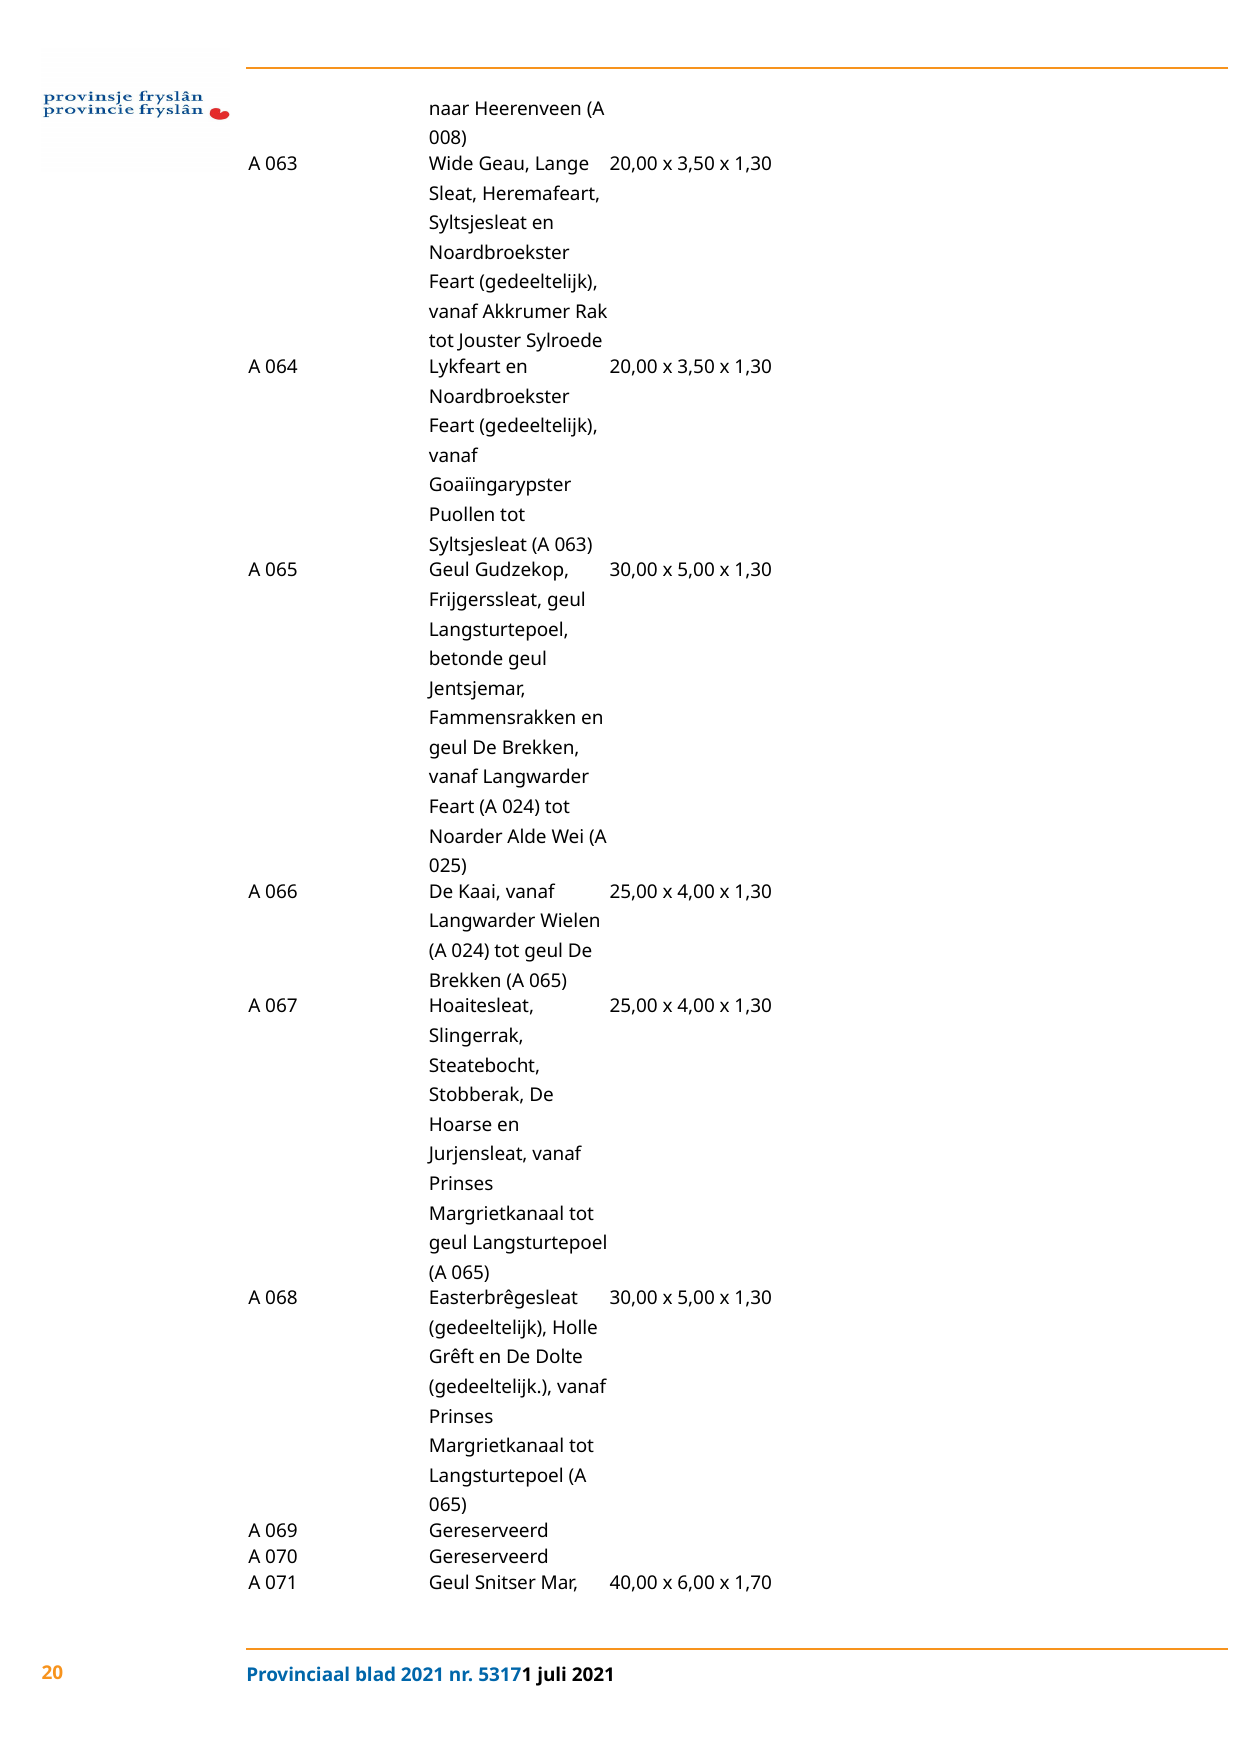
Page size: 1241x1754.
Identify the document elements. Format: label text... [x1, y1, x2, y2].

table_cell [609, 1543, 790, 1569]
table_cell Wide Geau, Lange Sleat, Heremafeart, Syltsjesleat en Noardbroekster Feart (gedeeltelijk), vanaf Akkrumer Rak tot Jouster Sylroede [429, 150, 609, 353]
table_cell A 068 [248, 1285, 429, 1517]
table_cell [971, 878, 1152, 993]
table_cell [790, 1518, 971, 1543]
table_cell 30,00 x 5,00 x 1,30 [609, 1285, 790, 1517]
table_cell A 066 [248, 878, 429, 993]
table_cell A 070 [248, 1543, 429, 1569]
table_cell [971, 1543, 1152, 1569]
table_cell 20,00 x 3,50 x 1,30 [609, 150, 790, 353]
table_cell 25,00 x 4,00 x 1,30 [609, 993, 790, 1284]
picture [41, 47, 231, 172]
table_cell A 065 [248, 557, 429, 878]
table_cell A 071 [248, 1569, 429, 1594]
table_cell [971, 1518, 1152, 1543]
table_cell [790, 1569, 971, 1594]
table_cell A 067 [248, 993, 429, 1284]
table_cell A 063 [248, 150, 429, 353]
table_cell [790, 150, 971, 353]
table_cell 40,00 x 6,00 x 1,70 [609, 1569, 790, 1594]
table_cell [971, 95, 1152, 150]
table_cell Gereserveerd [429, 1518, 609, 1543]
table_cell [971, 1569, 1152, 1594]
table_cell De Kaai, vanaf Langwarder Wielen (A 024) tot geul De Brekken (A 065) [429, 878, 609, 993]
table_cell [790, 993, 971, 1284]
table_cell [971, 557, 1152, 878]
table_cell naar Heerenveen (A 008) [429, 95, 609, 150]
table_cell 30,00 x 5,00 x 1,30 [609, 557, 790, 878]
table_cell [971, 993, 1152, 1284]
table_cell [790, 1285, 971, 1517]
table_cell Geul Snitser Mar, [429, 1569, 609, 1594]
table_cell [790, 95, 971, 150]
table_cell [609, 1518, 790, 1543]
table_cell 20,00 x 3,50 x 1,30 [609, 353, 790, 557]
table_cell [790, 557, 971, 878]
table_cell Easterbrêgesleat (gedeeltelijk), Holle Grêft en De Dolte (gedeeltelijk.), vanaf Prinses Margrietkanaal tot Langsturtepoel (A 065) [429, 1285, 609, 1517]
table_cell Lykfeart en Noardbroekster Feart (gedeeltelijk), vanaf Goaiïngarypster Puollen tot Syltsjesleat (A 063) [429, 353, 609, 557]
table_cell [790, 878, 971, 993]
table_cell [248, 95, 429, 150]
table_cell [609, 95, 790, 150]
table_cell [971, 150, 1152, 353]
table_cell 25,00 x 4,00 x 1,30 [609, 878, 790, 993]
table_cell A 069 [248, 1518, 429, 1543]
table_cell [971, 353, 1152, 557]
table_cell Hoaitesleat, Slingerrak, Steatebocht, Stobberak, De Hoarse en Jurjensleat, vanaf Prinses Margrietkanaal tot geul Langsturtepoel (A 065) [429, 993, 609, 1284]
table_cell A 064 [248, 353, 429, 557]
table_cell [971, 1285, 1152, 1517]
table_cell [790, 353, 971, 557]
table_cell [790, 1543, 971, 1569]
table_cell Geul Gudzekop, Frijgerssleat, geul Langsturtepoel, betonde geul Jentsjemar, Fammensrakken en geul De Brekken, vanaf Langwarder Feart (A 024) tot Noarder Alde Wei (A 025) [429, 557, 609, 878]
table_cell Gereserveerd [429, 1543, 609, 1569]
